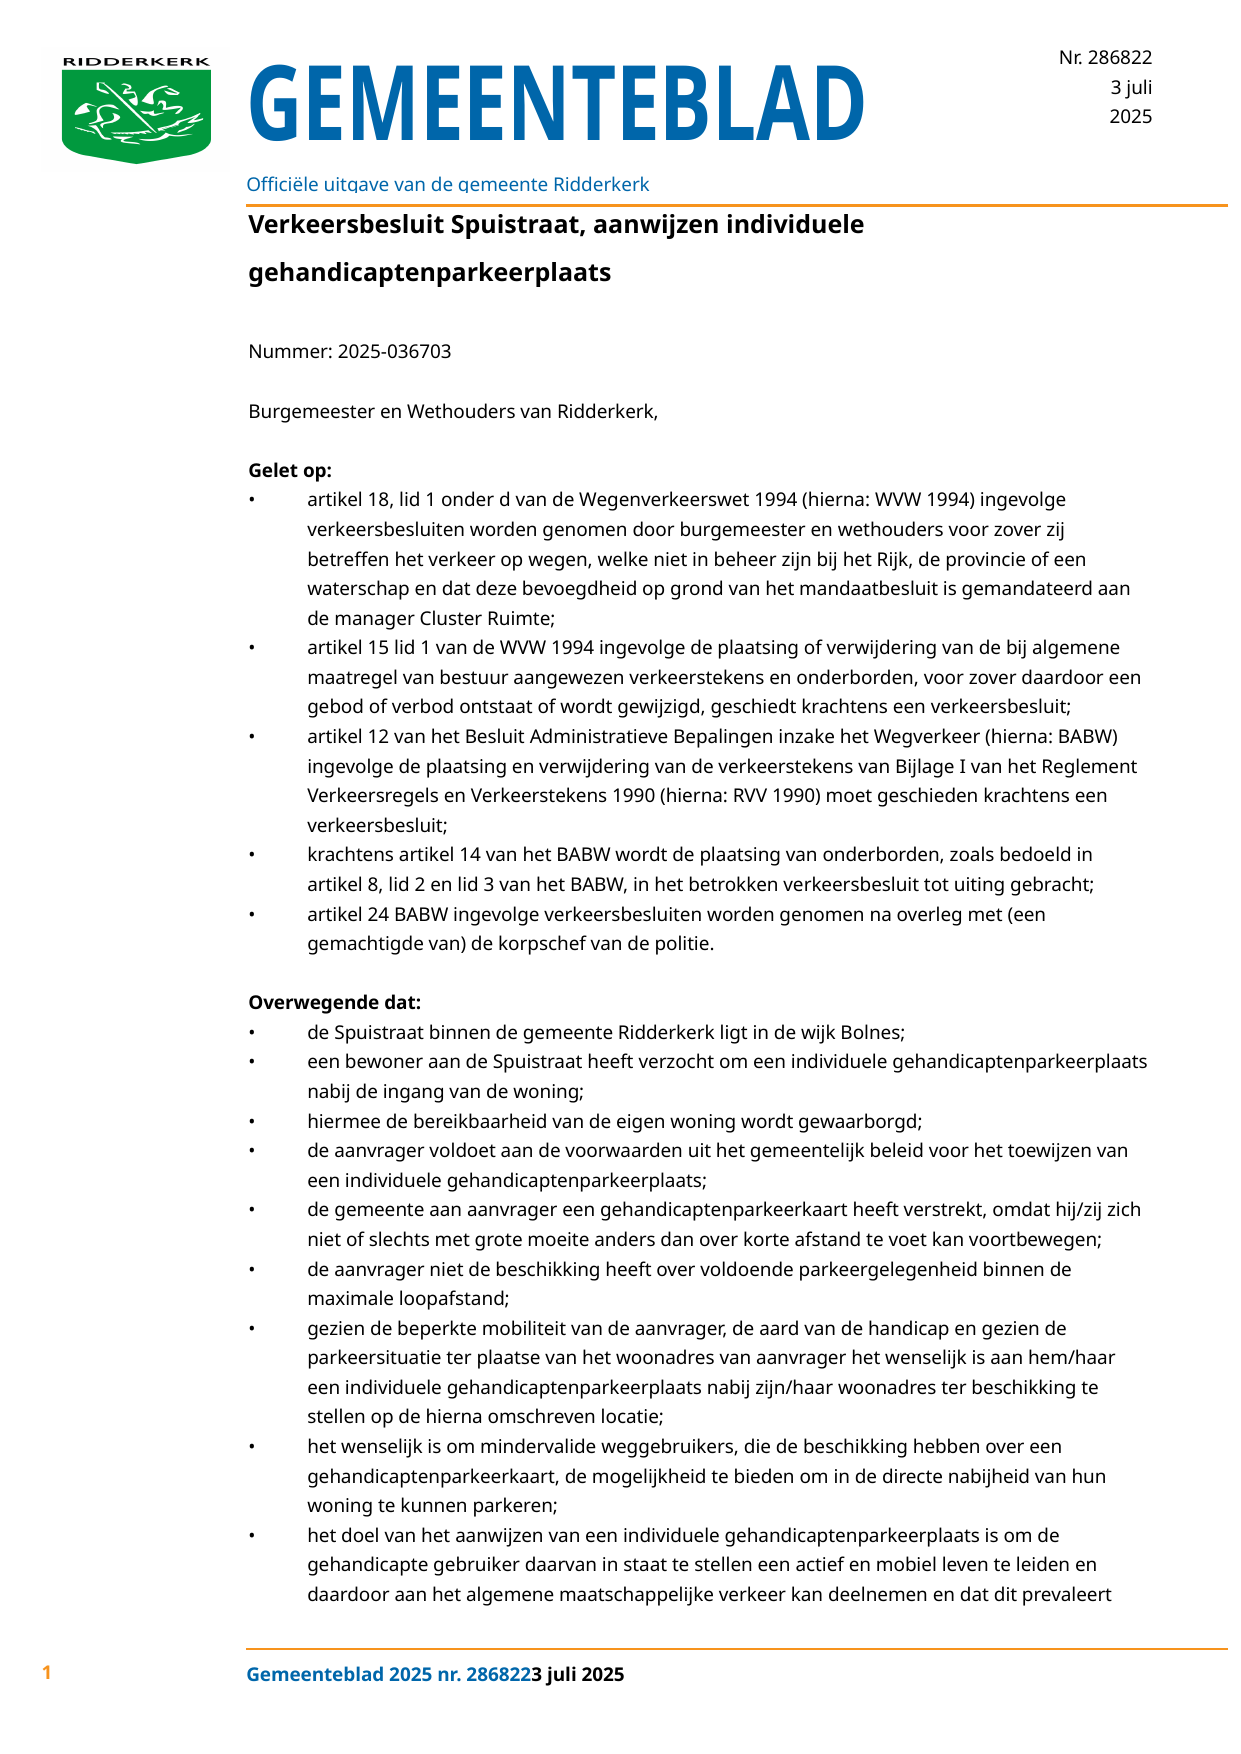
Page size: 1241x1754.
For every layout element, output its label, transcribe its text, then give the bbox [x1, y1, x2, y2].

list gezien de beperkte mobiliteit van de aanvrager, de aard van de handicap en gezien de parkeersituatie ter plaatse van het woonadres van aanvrager het wenselijk is aan hem/haar een individuele gehandicaptenparkeerplaats nabij zijn/haar woonadres ter beschikking te stellen op de hierna omschreven locatie; [248, 1315, 1152, 1429]
list artikel 24 BABW ingevolge verkeersbesluiten worden genomen na overleg met (een gemachtigde van) de korpschef van de politie. [248, 901, 1152, 956]
list de aanvrager niet de beschikking heeft over voldoende parkeergelegenheid binnen de maximale loopafstand; [248, 1256, 1152, 1311]
list het doel van het aanwijzen van een individuele gehandicaptenparkeerplaats is om de gehandicapte gebruiker daarvan in staat te stellen een actief en mobiel leven te leiden en daardoor aan het algemene maatschappelijke verkeer kan deelnemen en dat dit prevaleert [248, 1522, 1152, 1607]
list artikel 12 van het Besluit Administratieve Bepalingen inzake het Wegverkeer (hierna: BABW) ingevolge de plaatsing en verwijdering van de verkeerstekens van Bijlage I van het Reglement Verkeersregels en Verkeerstekens 1990 (hierna: RVV 1990) moet geschieden krachtens een verkeersbesluit; [248, 723, 1152, 838]
list krachtens artikel 14 van het BABW wordt de plaatsing van onderborden, zoals bedoeld in artikel 8, lid 2 en lid 3 van het BABW, in het betrokken verkeersbesluit tot uiting gebracht; [248, 842, 1152, 897]
text Gelet op: [248, 457, 1152, 483]
text Nummer: 2025-036703 [248, 339, 1152, 364]
list artikel 18, lid 1 onder d van de Wegenverkeerswet 1994 (hierna: WVW 1994) ingevolge verkeersbesluiten worden genomen door burgemeester en wethouders voor zover zij betreffen het verkeer op wegen, welke niet in beheer zijn bij het Rijk, de provincie of een waterschap en dat deze bevoegdheid op grond van het mandaatbesluit is gemandateerd aan de manager Cluster Ruimte; [248, 487, 1152, 631]
text Verkeersbesluit Spuistraat, aanwijzen individuele gehandicaptenparkeerplaats [248, 207, 1152, 288]
list het wenselijk is om mindervalide weggebruikers, die de beschikking hebben over een gehandicaptenparkeerkaart, de mogelijkheid te bieden om in de directe nabijheid van hun woning te kunnen parkeren; [248, 1433, 1152, 1518]
list de gemeente aan aanvrager een gehandicaptenparkeerkaart heeft verstrekt, omdat hij/zij zich niet of slechts met grote moeite anders dan over korte afstand te voet kan voortbewegen; [248, 1197, 1152, 1252]
list artikel 15 lid 1 van de WVW 1994 ingevolge de plaatsing of verwijdering van de bij algemene maatregel van bestuur aangewezen verkeerstekens en onderborden, voor zover daardoor een gebod of verbod ontstaat of wordt gewijzigd, geschiedt krachtens een verkeersbesluit; [248, 634, 1152, 719]
text Overwegende dat: [248, 989, 1152, 1015]
list de Spuistraat binnen de gemeente Ridderkerk ligt in de wijk Bolnes; [248, 1019, 1152, 1045]
list hiermee de bereikbaarheid van de eigen woning wordt gewaarborgd; [248, 1108, 1152, 1133]
picture [41, 47, 231, 172]
list een bewoner aan de Spuistraat heeft verzocht om een individuele gehandicaptenparkeerplaats nabij de ingang van de woning; [248, 1049, 1152, 1104]
text Burgemeester en Wethouders van Ridderkerk, [248, 398, 1152, 423]
list de aanvrager voldoet aan de voorwaarden uit het gemeentelijk beleid voor het toewijzen van een individuele gehandicaptenparkeerplaats; [248, 1137, 1152, 1193]
